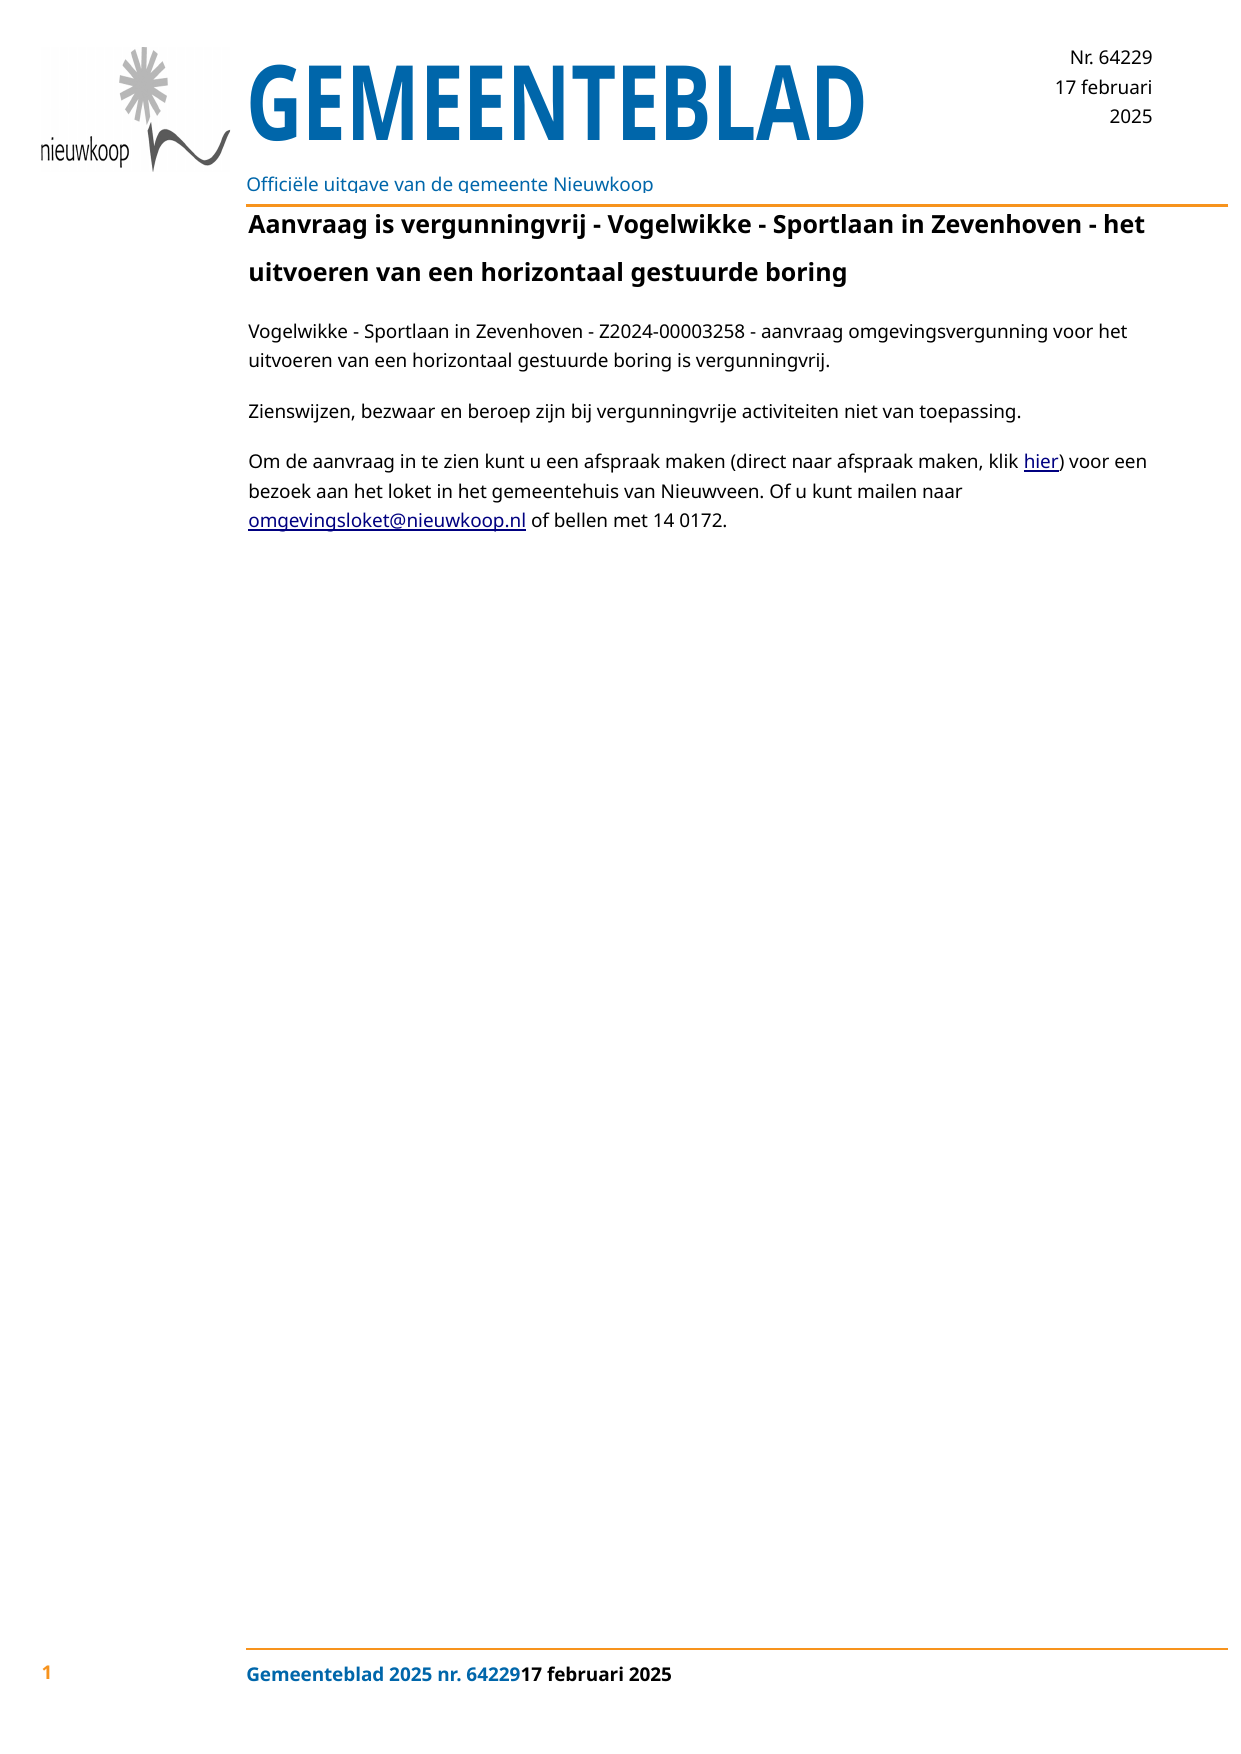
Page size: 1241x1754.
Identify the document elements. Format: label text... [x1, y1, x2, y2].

text Zienswijzen, bezwaar en beroep zijn bij vergunningvrije activiteiten niet van toepassing. [248, 398, 1152, 424]
text Aanvraag is vergunningvrij - Vogelwikke - Sportlaan in Zevenhoven - het uitvoeren van een horizontaal gestuurde boring [248, 207, 1152, 288]
text Vogelwikke - Sportlaan in Zevenhoven - Z2024-00003258 - aanvraag omgevingsvergunning voor het uitvoeren van een horizontaal gestuurde boring is vergunningvrij. [248, 318, 1152, 373]
picture [41, 47, 231, 172]
text Om de aanvraag in te zien kunt u een afspraak maken (direct naar afspraak maken, klik hier) voor een bezoek aan het loket in het gemeentehuis van Nieuwveen. Of u kunt mailen naar omgevingsloket@nieuwkoop.nl of bellen met 14 0172. [248, 448, 1152, 533]
